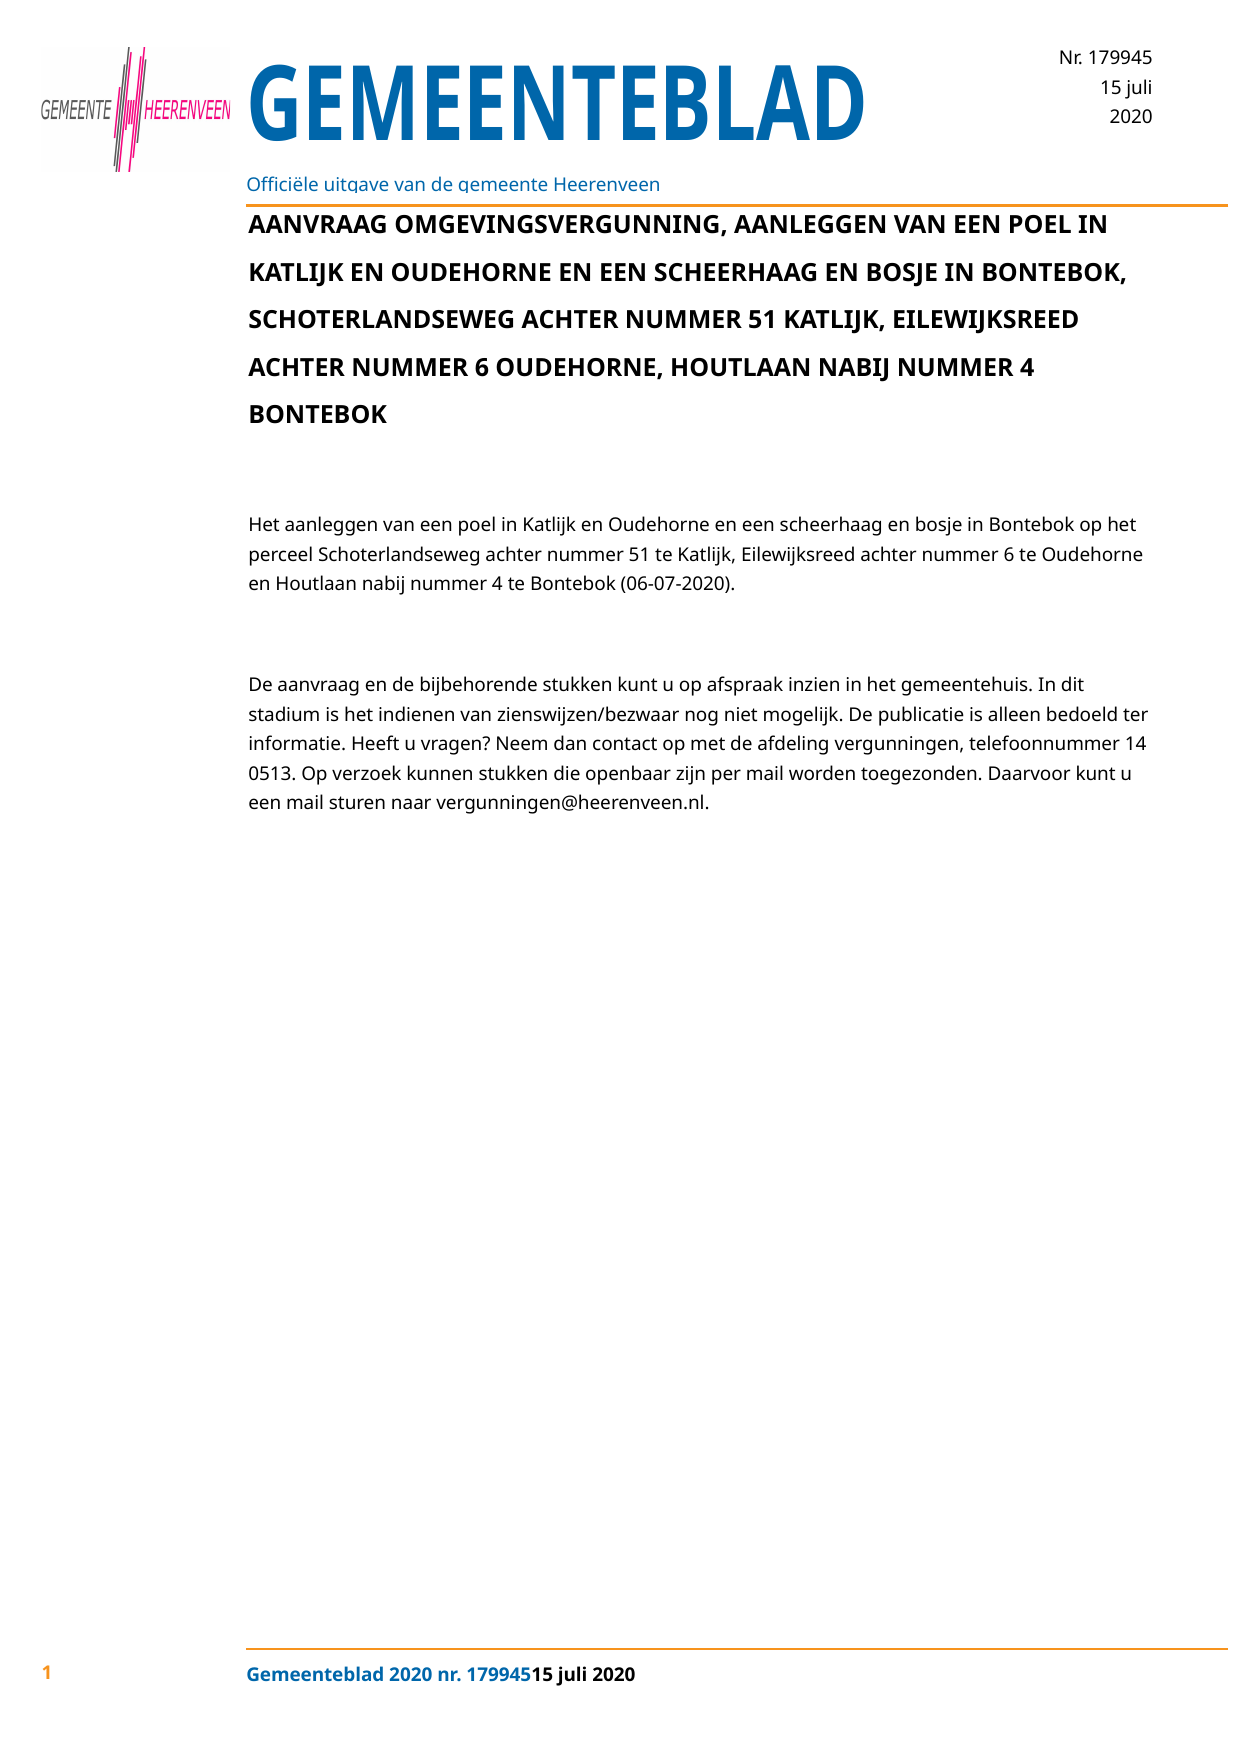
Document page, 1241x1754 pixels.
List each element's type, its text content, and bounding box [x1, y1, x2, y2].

text De aanvraag en de bijbehorende stukken kunt u op afspraak inzien in het gemeentehuis. In dit stadium is het indienen van zienswijzen/bezwaar nog niet mogelijk. De publicatie is alleen bedoeld ter informatie. Heeft u vragen? Neem dan contact op met de afdeling vergunningen, telefoonnummer 14 0513. Op verzoek kunnen stukken die openbaar zijn per mail worden toegezonden. Daarvoor kunt u een mail sturen naar vergunningen@heerenveen.nl. [248, 671, 1152, 815]
picture [41, 47, 231, 172]
text Het aanleggen van een poel in Katlijk en Oudehorne en een scheerhaag en bosje in Bontebok op het perceel Schoterlandseweg achter nummer 51 te Katlijk, Eilewijksreed achter nummer 6 te Oudehorne en Houtlaan nabij nummer 4 te Bontebok (06-07-2020). [248, 511, 1152, 596]
text AANVRAAG OMGEVINGSVERGUNNING, AANLEGGEN VAN EEN POEL IN KATLIJK EN OUDEHORNE EN EEN SCHEERHAAG EN BOSJE IN BONTEBOK, SCHOTERLANDSEWEG ACHTER NUMMER 51 KATLIJK, EILEWIJKSREED ACHTER NUMMER 6 OUDEHORNE, HOUTLAAN NABIJ NUMMER 4 BONTEBOK [248, 207, 1152, 431]
